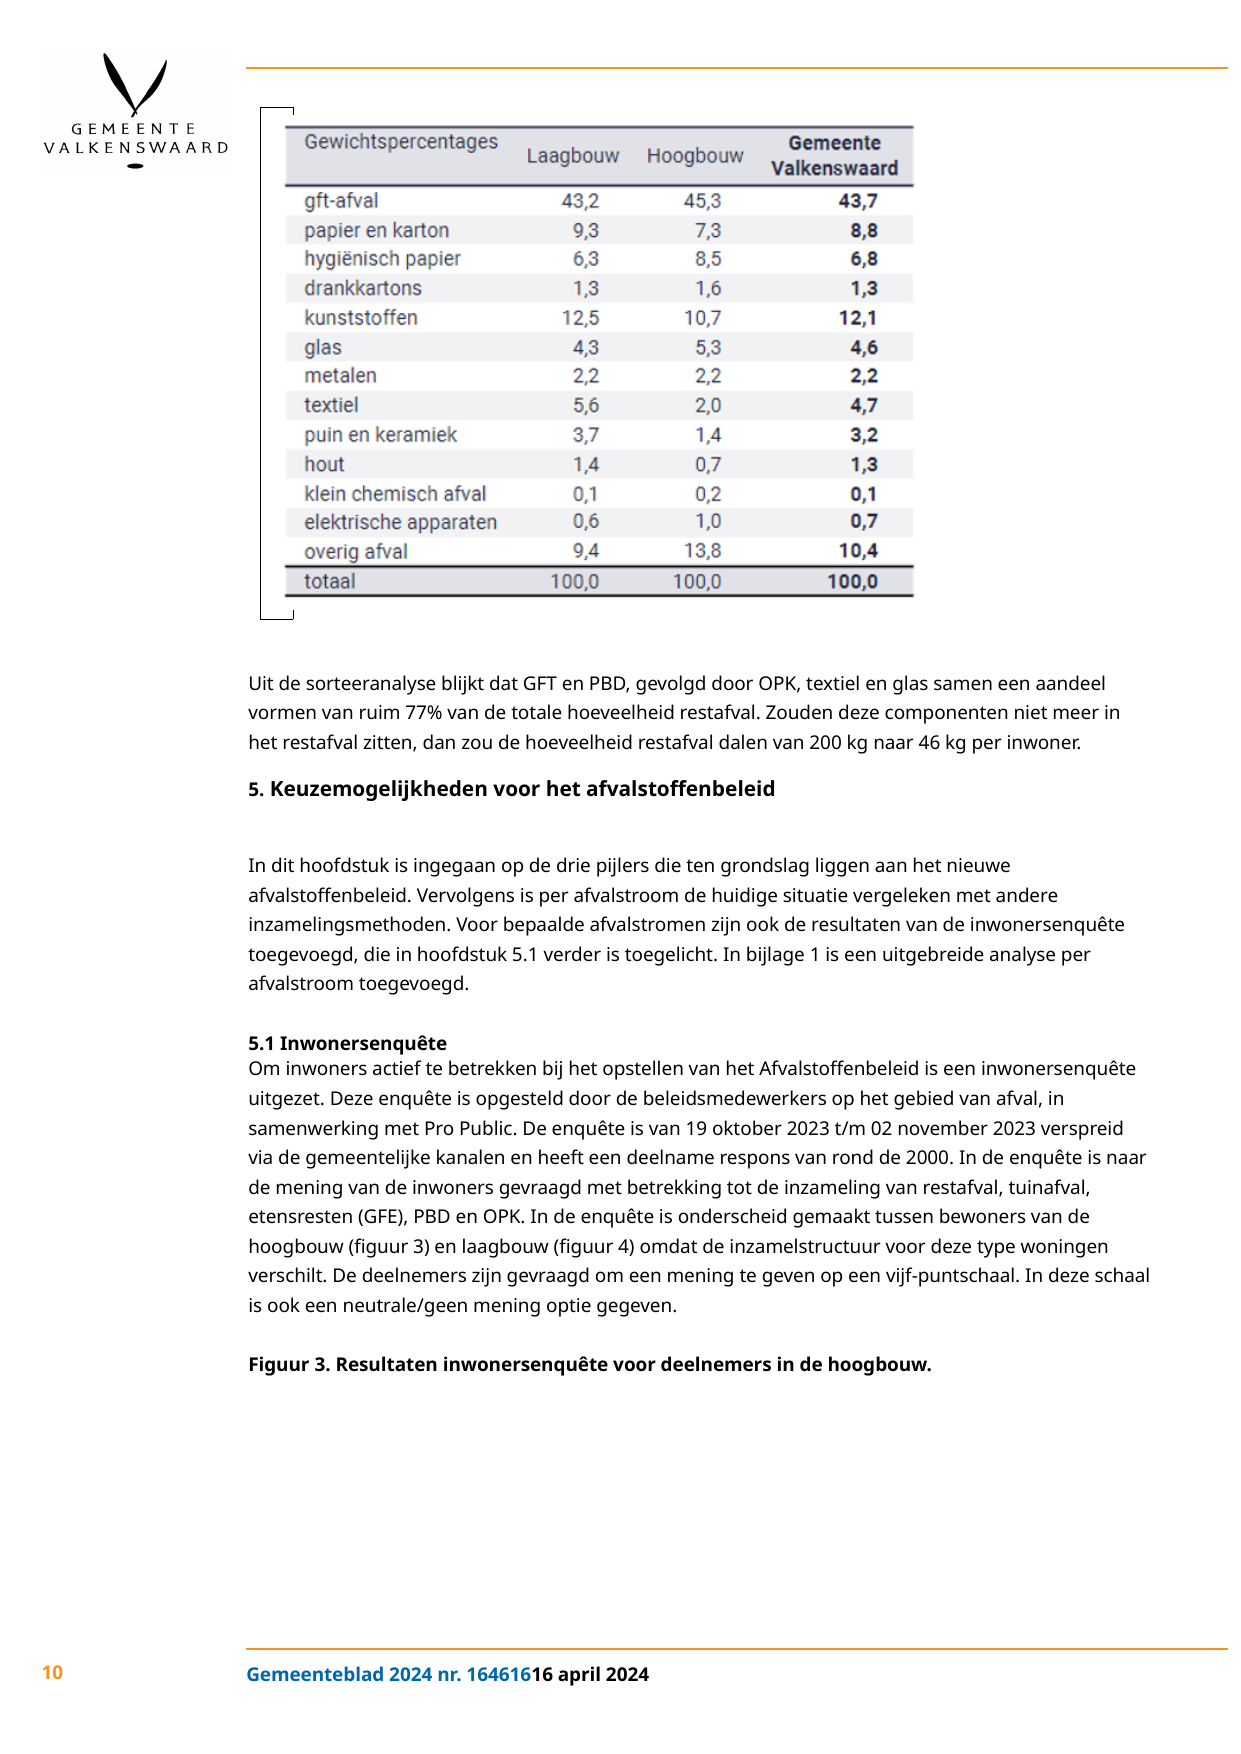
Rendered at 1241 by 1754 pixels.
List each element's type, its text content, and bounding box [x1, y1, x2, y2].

text 5.1 Inwonersenquête [248, 1030, 1152, 1056]
text Uit de sorteeranalyse blijkt dat GFT en PBD, gevolgd door OPK, textiel en glas samen een aandeel vormen van ruim 77% van de totale hoeveelheid restafval. Zouden deze componenten niet meer in het restafval zitten, dan zou de hoeveelheid restafval dalen van 200 kg naar 46 kg per inwoner. [248, 670, 1152, 755]
text In dit hoofdstuk is ingegaan op de drie pijlers die ten grondslag liggen aan het nieuwe afvalstoffenbeleid. Vervolgens is per afvalstroom de huidige situatie vergeleken met andere inzamelingsmethoden. Voor bepaalde afvalstromen zijn ook de resultaten van de inwonersenquête toegevoegd, die in hoofdstuk 5.1 verder is toegelicht. In bijlage 1 is een uitgebreide analyse per afvalstroom toegevoegd. [248, 852, 1152, 996]
picture [41, 47, 231, 172]
text Figuur 3. Resultaten inwonersenquête voor deelnemers in de hoogbouw. [248, 1351, 1152, 1377]
text 5. Keuzemogelijkheden voor het afvalstoffenbeleid [248, 774, 1152, 803]
text Om inwoners actief te betrekken bij het opstellen van het Afvalstoffenbeleid is een inwonersenquête uitgezet. Deze enquête is opgesteld door de beleidsmedewerkers op het gebied van afval, in samenwerking met Pro Public. De enquête is van 19 oktober 2023 t/m 02 november 2023 verspreid via de gemeentelijke kanalen en heeft een deelname respons van rond de 2000. In de enquête is naar de mening van de inwoners gevraagd met betrekking tot de inzameling van restafval, tuinafval, etensresten (GFE), PBD en OPK. In de enquête is onderscheid gemaakt tussen bewoners van de hoogbouw (figuur 3) en laagbouw (figuur 4) omdat de inzamelstructuur voor deze type woningen verschilt. De deelnemers zijn gevraagd om een mening te geven op een vijf-puntschaal. In deze schaal is ook een neutrale/geen mening optie gegeven. [248, 1056, 1152, 1318]
picture [268, 115, 919, 610]
